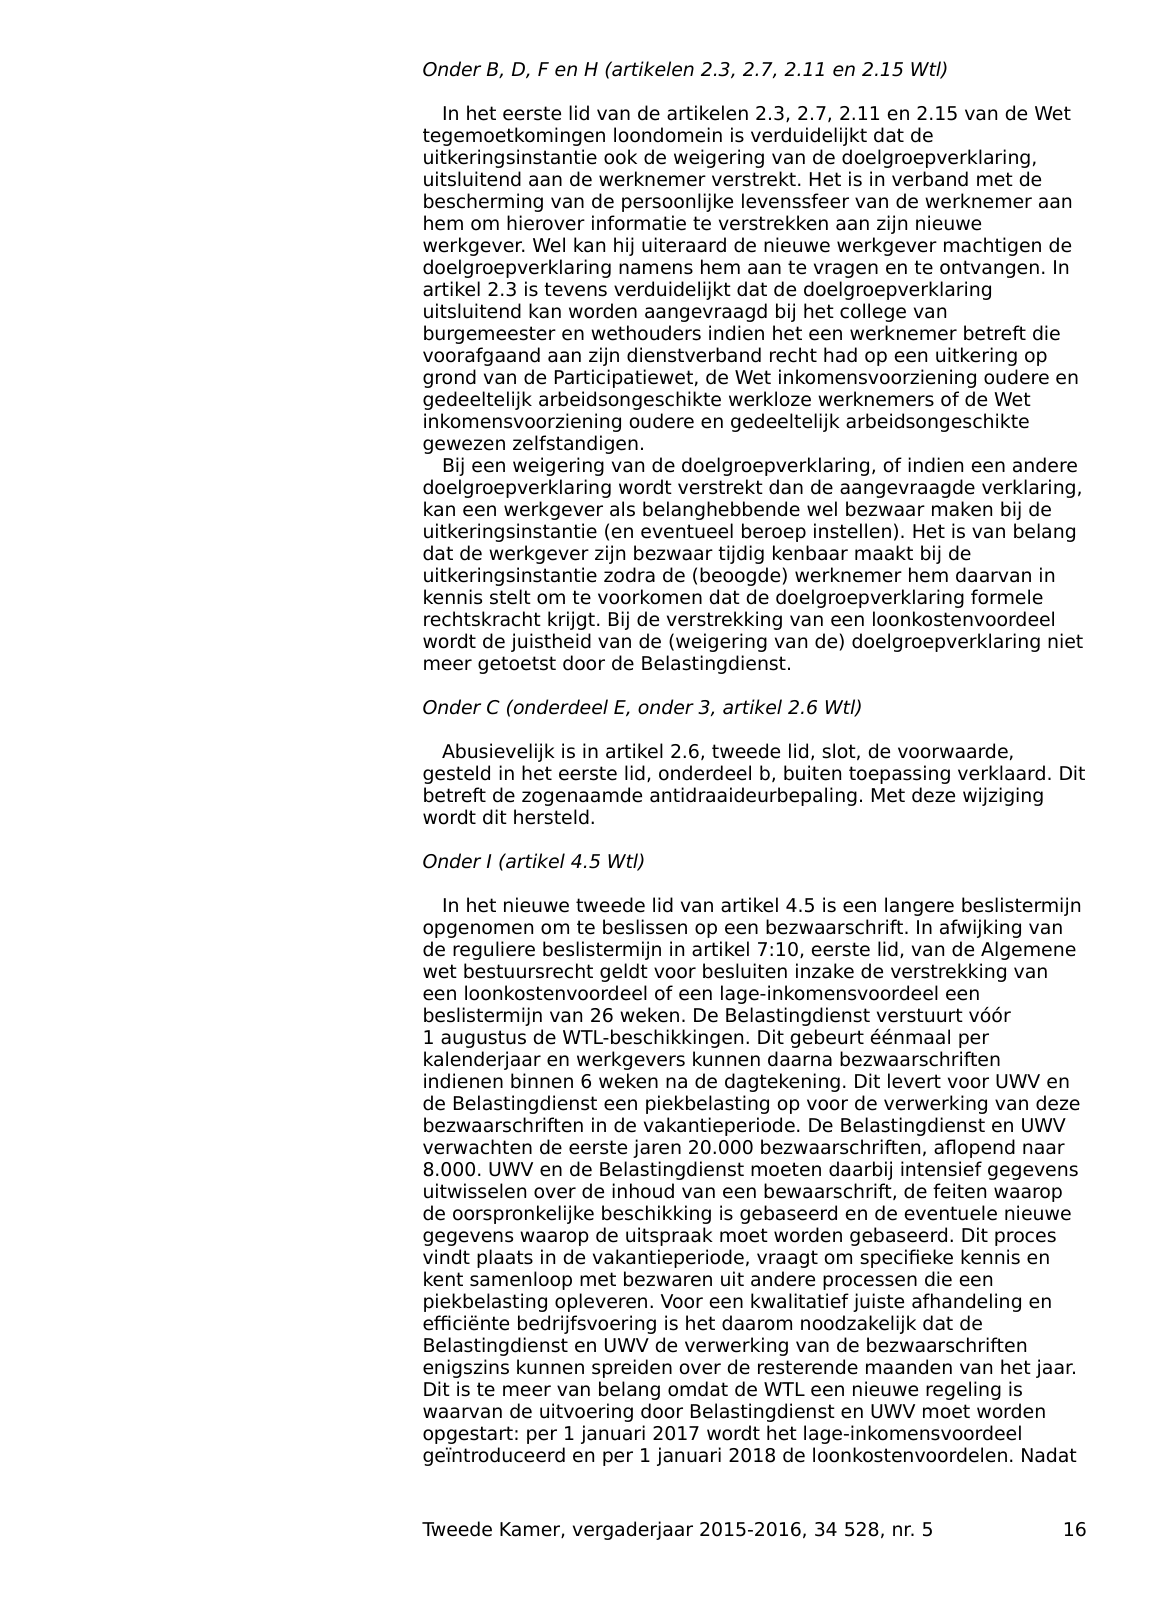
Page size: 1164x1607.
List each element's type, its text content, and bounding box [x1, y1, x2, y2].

text Abusievelijk is in artikel 2.6, tweede lid, slot, de voorwaarde, gesteld in het eerste lid, onderdeel b, buiten toepassing verklaard. Dit betreft de zogenaamde antidraaideurbepaling. Met deze wijziging wordt dit hersteld. [422, 741, 1087, 829]
subtitle Onder C (onderdeel E, onder 3, artikel 2.6 Wtl) [422, 697, 1087, 719]
text Bij een weigering van de doelgroepverklaring, of indien een andere doelgroepverklaring wordt verstrekt dan de aangevraagde verklaring, kan een werkgever als belanghebbende wel bezwaar maken bij de uitkeringsinstantie (en eventueel beroep instellen). Het is van belang dat de werkgever zijn bezwaar tijdig kenbaar maakt bij de uitkeringsinstantie zodra de (beoogde) werknemer hem daarvan in kennis stelt om te voorkomen dat de doelgroepverklaring formele rechtskracht krijgt. Bij de verstrekking van een loonkostenvoordeel wordt de juistheid van de (weigering van de) doelgroepverklaring niet meer getoetst door de Belastingdienst. [422, 455, 1087, 675]
text In het eerste lid van de artikelen 2.3, 2.7, 2.11 en 2.15 van de Wet tegemoetkomingen loondomein is verduidelijkt dat de uitkeringsinstantie ook de weigering van de doelgroepverklaring, uitsluitend aan de werknemer verstrekt. Het is in verband met de bescherming van de persoonlijke levenssfeer van de werknemer aan hem om hierover informatie te verstrekken aan zijn nieuwe werkgever. Wel kan hij uiteraard de nieuwe werkgever machtigen de doelgroepverklaring namens hem aan te vragen en te ontvangen. In artikel 2.3 is tevens verduidelijkt dat de doelgroepverklaring uitsluitend kan worden aangevraagd bij het college van burgemeester en wethouders indien het een werknemer betreft die voorafgaand aan zijn dienstverband recht had op een uitkering op grond van de Participatiewet, de Wet inkomensvoorziening oudere en gedeeltelijk arbeidsongeschikte werkloze werknemers of de Wet inkomensvoorziening oudere en gedeeltelijk arbeidsongeschikte gewezen zelfstandigen. [422, 103, 1087, 455]
subtitle Onder I (artikel 4.5 Wtl) [422, 851, 1087, 873]
subtitle Onder B, D, F en H (artikelen 2.3, 2.7, 2.11 en 2.15 Wtl) [422, 59, 1087, 81]
text In het nieuwe tweede lid van artikel 4.5 is een langere beslistermijn opgenomen om te beslissen op een bezwaarschrift. In afwijking van de reguliere beslistermijn in artikel 7:10, eerste lid, van de Algemene wet bestuursrecht geldt voor besluiten inzake de verstrekking van een loonkostenvoordeel of een lage-inkomensvoordeel een beslistermijn van 26 weken. De Belastingdienst verstuurt vóór 1 augustus de WTL-beschikkingen. Dit gebeurt éénmaal per kalenderjaar en werkgevers kunnen daarna bezwaarschriften indienen binnen 6 weken na de dagtekening. Dit levert voor UWV en de Belastingdienst een piekbelasting op voor de verwerking van deze bezwaarschriften in de vakantieperiode. De Belastingdienst en UWV verwachten de eerste jaren 20.000 bezwaarschriften, aflopend naar 8.000. UWV en de Belastingdienst moeten daarbij intensief gegevens uitwisselen over de inhoud van een bewaarschrift, de feiten waarop de oorspronkelijke beschikking is gebaseerd en de eventuele nieuwe gegevens waarop de uitspraak moet worden gebaseerd. Dit proces vindt plaats in de vakantieperiode, vraagt om specifieke kennis en kent samenloop met bezwaren uit andere processen die een piekbelasting opleveren. Voor een kwalitatief juiste afhandeling en efficiënte bedrijfsvoering is het daarom noodzakelijk dat de Belastingdienst en UWV de verwerking van de bezwaarschriften enigszins kunnen spreiden over de resterende maanden van het jaar. Dit is te meer van belang omdat de WTL een nieuwe regeling is waarvan de uitvoering door Belastingdienst en UWV moet worden opgestart: per 1 januari 2017 wordt het lage-inkomensvoordeel geïntroduceerd en per 1 januari 2018 de loonkostenvoordelen. Nadat [422, 895, 1087, 1467]
